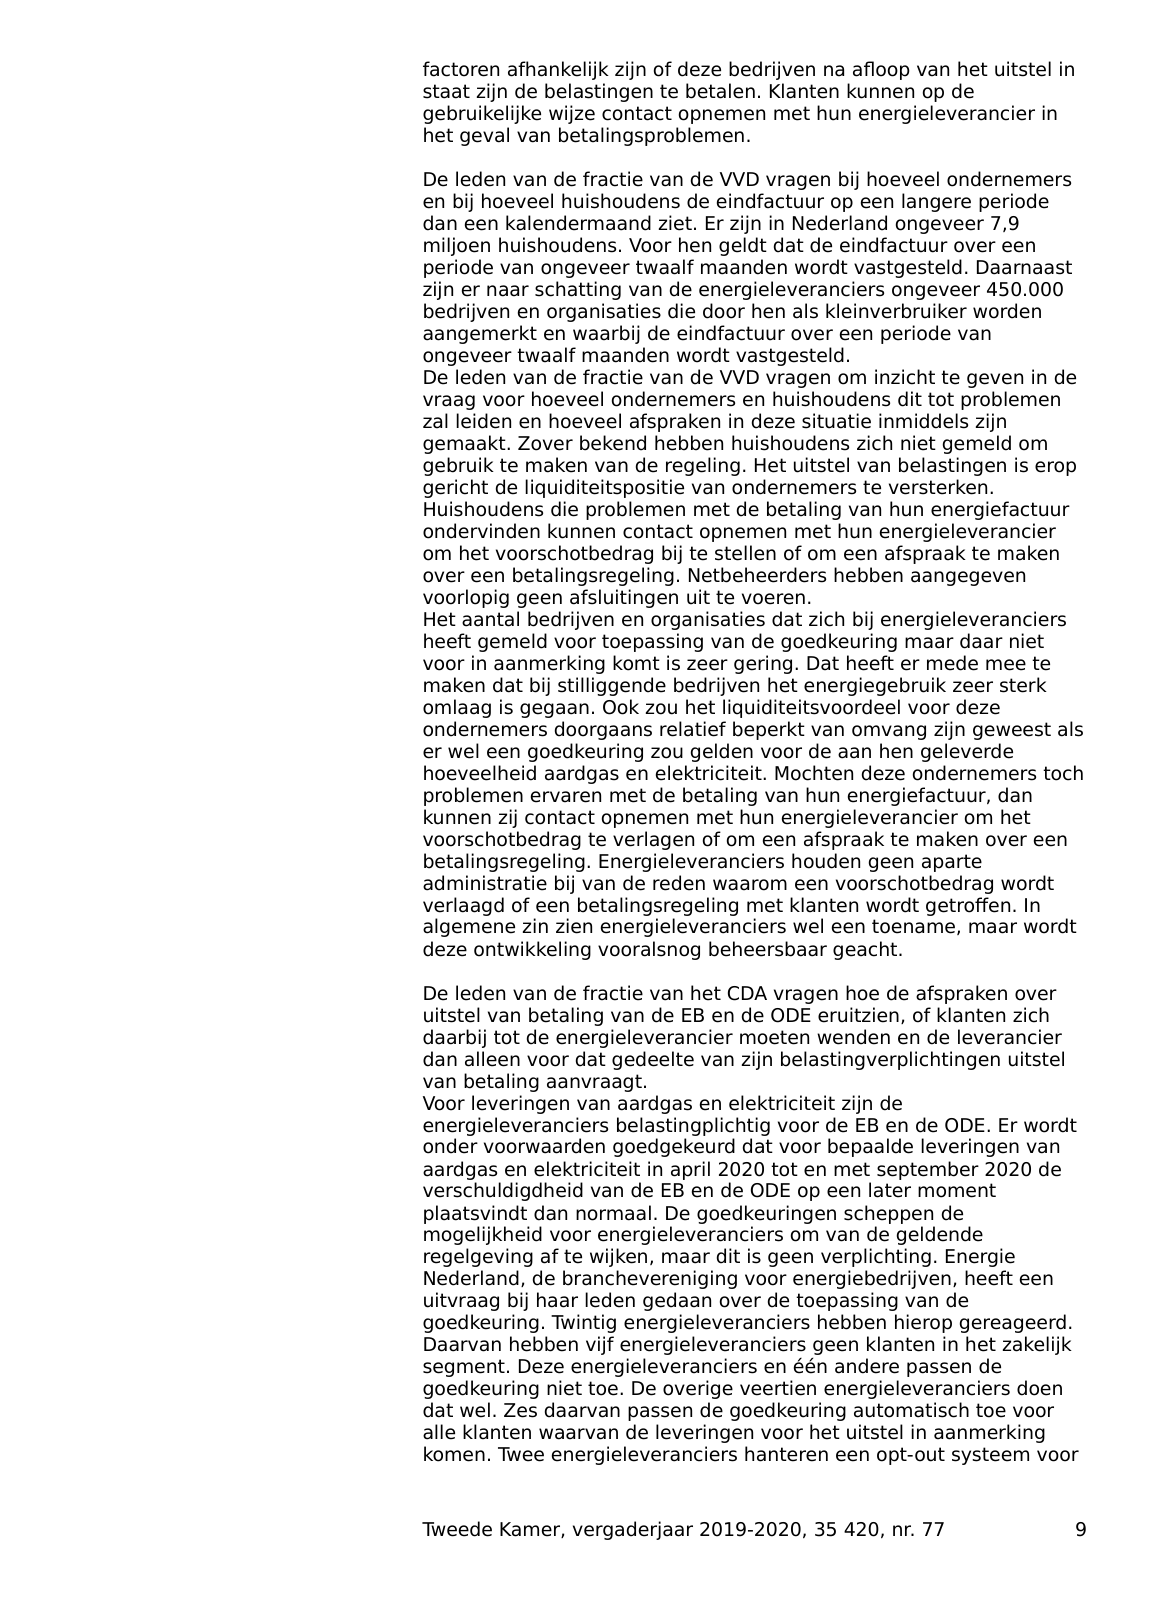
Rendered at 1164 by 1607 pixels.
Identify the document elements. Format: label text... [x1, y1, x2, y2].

text Het aantal bedrijven en organisaties dat zich bij energieleveranciers heeft gemeld voor toepassing van de goedkeuring maar daar niet voor in aanmerking komt is zeer gering. Dat heeft er mede mee te maken dat bij stilliggende bedrijven het energiegebruik zeer sterk omlaag is gegaan. Ook zou het liquiditeitsvoordeel voor deze ondernemers doorgaans relatief beperkt van omvang zijn geweest als er wel een goedkeuring zou gelden voor de aan hen geleverde hoeveelheid aardgas en elektriciteit. Mochten deze ondernemers toch problemen ervaren met de betaling van hun energiefactuur, dan kunnen zij contact opnemen met hun energieleverancier om het voorschotbedrag te verlagen of om een afspraak te maken over een betalingsregeling. Energieleveranciers houden geen aparte administratie bij van de reden waarom een voorschotbedrag wordt verlaagd of een betalingsregeling met klanten wordt getroffen. In algemene zin zien energieleveranciers wel een toename, maar wordt deze ontwikkeling vooralsnog beheersbaar geacht. [422, 609, 1087, 960]
text De leden van de fractie van de VVD vragen bij hoeveel ondernemers en bij hoeveel huishoudens de eindfactuur op een langere periode dan een kalendermaand ziet. Er zijn in Nederland ongeveer 7,9 miljoen huishoudens. Voor hen geldt dat de eindfactuur over een periode van ongeveer twaalf maanden wordt vastgesteld. Daarnaast zijn er naar schatting van de energieleveranciers ongeveer 450.000 bedrijven en organisaties die door hen als kleinverbruiker worden aangemerkt en waarbij de eindfactuur over een periode van ongeveer twaalf maanden wordt vastgesteld. [422, 169, 1087, 367]
text De leden van de fractie van het CDA vragen hoe de afspraken over uitstel van betaling van de EB en de ODE eruitzien, of klanten zich daarbij tot de energieleverancier moeten wenden en de leverancier dan alleen voor dat gedeelte van zijn belastingverplichtingen uitstel van betaling aanvraagt. [422, 983, 1087, 1092]
text De leden van de fractie van de VVD vragen om inzicht te geven in de vraag voor hoeveel ondernemers en huishoudens dit tot problemen zal leiden en hoeveel afspraken in deze situatie inmiddels zijn gemaakt. Zover bekend hebben huishoudens zich niet gemeld om gebruik te maken van de regeling. Het uitstel van belastingen is erop gericht de liquiditeitspositie van ondernemers te versterken. Huishoudens die problemen met de betaling van hun energiefactuur ondervinden kunnen contact opnemen met hun energieleverancier om het voorschotbedrag bij te stellen of om een afspraak te maken over een betalingsregeling. Netbeheerders hebben aangegeven voorlopig geen afsluitingen uit te voeren. [422, 367, 1087, 609]
text factoren afhankelijk zijn of deze bedrijven na afloop van het uitstel in staat zijn de belastingen te betalen. Klanten kunnen op de gebruikelijke wijze contact opnemen met hun energieleverancier in het geval van betalingsproblemen. [422, 59, 1087, 147]
text Voor leveringen van aardgas en elektriciteit zijn de energieleveranciers belastingplichtig voor de EB en de ODE. Er wordt onder voorwaarden goedgekeurd dat voor bepaalde leveringen van aardgas en elektriciteit in april 2020 tot en met september 2020 de verschuldigdheid van de EB en de ODE op een later moment plaatsvindt dan normaal. De goedkeuringen scheppen de mogelijkheid voor energieleveranciers om van de geldende regelgeving af te wijken, maar dit is geen verplichting. Energie Nederland, de branchevereniging voor energiebedrijven, heeft een uitvraag bij haar leden gedaan over de toepassing van de goedkeuring. Twintig energieleveranciers hebben hierop gereageerd. Daarvan hebben vijf energieleveranciers geen klanten in het zakelijk segment. Deze energieleveranciers en één andere passen de goedkeuring niet toe. De overige veertien energieleveranciers doen dat wel. Zes daarvan passen de goedkeuring automatisch toe voor alle klanten waarvan de leveringen voor het uitstel in aanmerking komen. Twee energieleveranciers hanteren een opt-out systeem voor [422, 1092, 1087, 1466]
